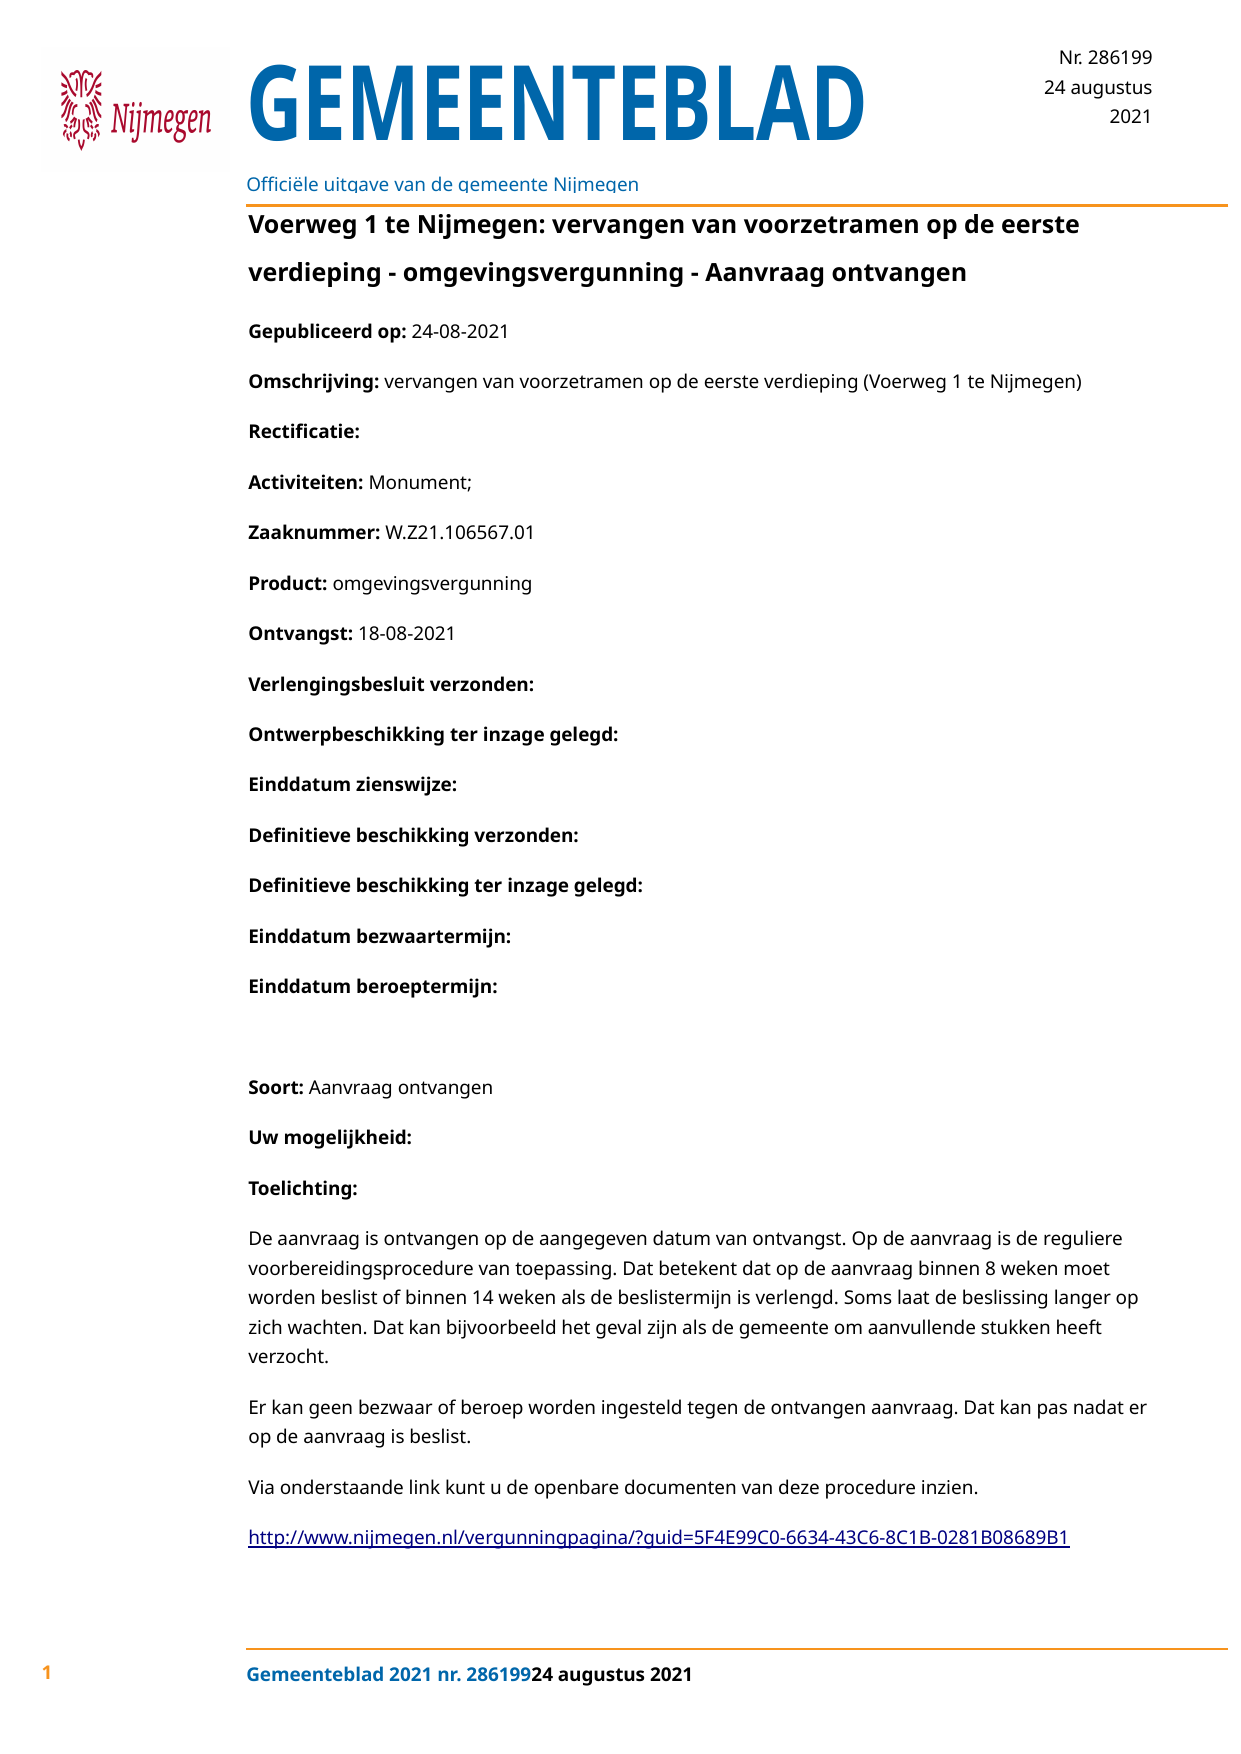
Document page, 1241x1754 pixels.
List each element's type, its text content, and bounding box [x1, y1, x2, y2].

text Gepubliceerd op: 24-08-2021 [248, 318, 1152, 344]
text Rectificatie: [248, 419, 1152, 444]
text Uw mogelijkheid: [248, 1124, 1152, 1150]
text Via onderstaande link kunt u de openbare documenten van deze procedure inzien. [248, 1474, 1152, 1500]
text De aanvraag is ontvangen op de aangegeven datum van ontvangst. Op de aanvraag is de reguliere voorbereidingsprocedure van toepassing. Dat betekent dat op de aanvraag binnen 8 weken moet worden beslist of binnen 14 weken als de beslistermijn is verlengd. Soms laat de beslissing langer op zich wachten. Dat kan bijvoorbeeld het geval zijn als de gemeente om aanvullende stukken heeft verzocht. [248, 1225, 1152, 1369]
text Einddatum beroeptermijn: [248, 973, 1152, 999]
text Omschrijving: vervangen van voorzetramen op de eerste verdieping (Voerweg 1 te Nijmegen) [248, 368, 1152, 394]
text Product: omgevingsvergunning [248, 570, 1152, 596]
text Einddatum bezwaartermijn: [248, 923, 1152, 949]
text Ontwerpbeschikking ter inzage gelegd: [248, 721, 1152, 747]
text Activiteiten: Monument; [248, 469, 1152, 495]
text Soort: Aanvraag ontvangen [248, 1074, 1152, 1100]
text Verlengingsbesluit verzonden: [248, 671, 1152, 697]
text Definitieve beschikking ter inzage gelegd: [248, 872, 1152, 898]
picture [41, 47, 231, 172]
text Er kan geen bezwaar of beroep worden ingesteld tegen de ontvangen aanvraag. Dat kan pas nadat er op de aanvraag is beslist. [248, 1394, 1152, 1449]
text Toelichting: [248, 1175, 1152, 1201]
text http://www.nijmegen.nl/vergunningpagina/?guid=5F4E99C0-6634-43C6-8C1B-0281B08689B1 [248, 1524, 1152, 1550]
text Zaaknummer: W.Z21.106567.01 [248, 519, 1152, 545]
text Voerweg 1 te Nijmegen: vervangen van voorzetramen op de eerste verdieping - omgevingsvergunning - Aanvraag ontvangen [248, 207, 1152, 288]
text Ontvangst: 18-08-2021 [248, 620, 1152, 646]
text Definitieve beschikking verzonden: [248, 822, 1152, 848]
text Einddatum zienswijze: [248, 772, 1152, 797]
